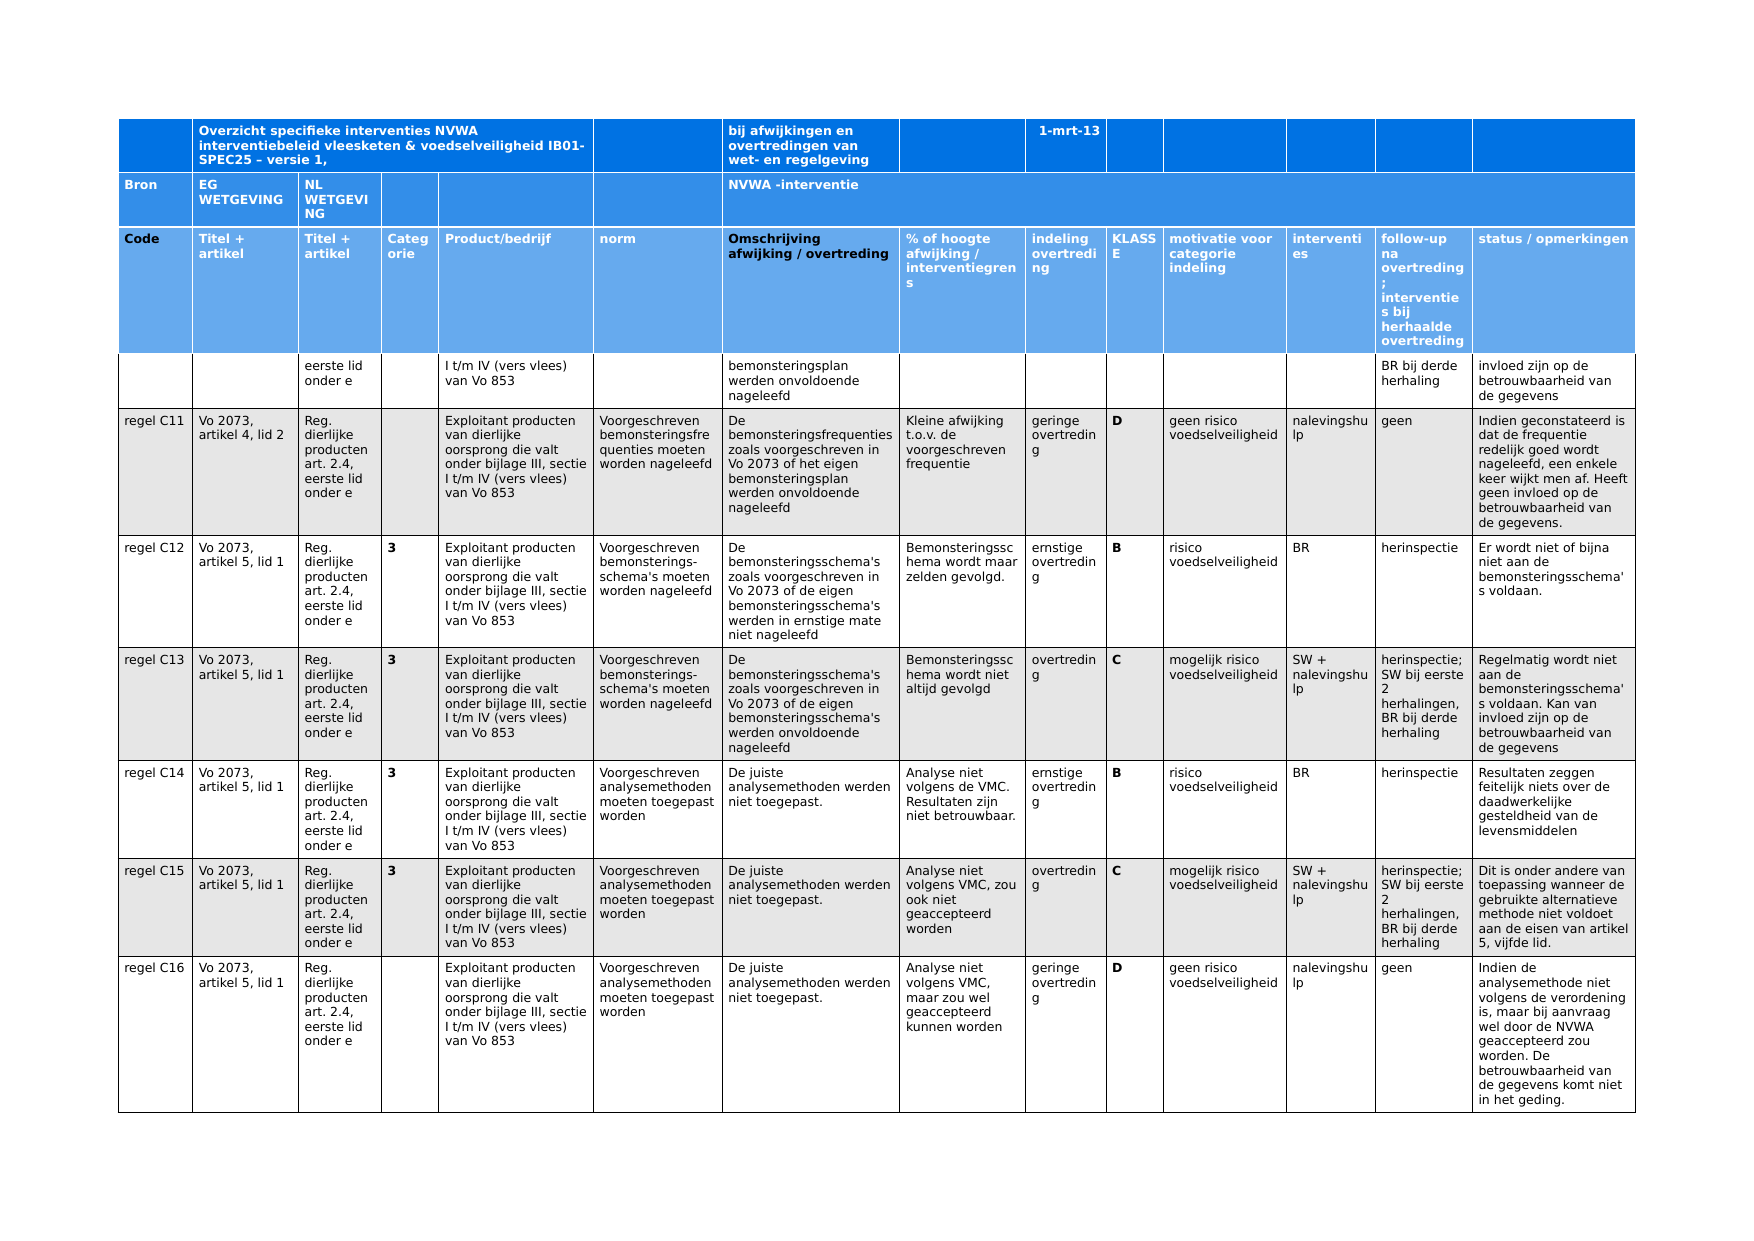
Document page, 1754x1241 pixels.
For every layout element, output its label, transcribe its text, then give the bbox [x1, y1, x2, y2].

table_cell Resultaten zeggen feitelijk niets over de daadwerkelijke gesteldheid van de levensmiddelen [1473, 761, 1635, 858]
table_cell herinspectie [1376, 761, 1472, 858]
table_header [119, 119, 192, 172]
table_cell % of hoogte afwijking / interventiegrens [900, 228, 1025, 353]
table_cell indeling overtreding [1026, 228, 1106, 353]
table_cell [439, 173, 593, 226]
table_cell 3 [382, 536, 438, 647]
table_cell Indien geconstateerd is dat de frequentie redelijk goed wordt nageleefd, een enkele keer wijkt men af. Heeft geen invloed op de betrouwbaarheid van de gegevens. [1473, 409, 1635, 535]
table_cell Voorgeschreven bemonsterings-schema's moeten worden nageleefd [594, 536, 722, 647]
table_header [1376, 119, 1472, 172]
table_cell BR [1287, 761, 1375, 858]
table_cell Analyse niet volgens de VMC. Resultaten zijn niet betrouwbaar. [900, 761, 1025, 858]
table_cell [382, 173, 438, 226]
table_header [1107, 119, 1163, 172]
table_cell C [1107, 859, 1163, 956]
table_cell [1026, 355, 1106, 408]
table_header Overzicht specifieke interventies NVWA interventiebeleid vleesketen & voedselveiligheid IB01-SPEC25 – versie 1, [193, 119, 593, 172]
table_cell Vo 2073, artikel 5, lid 1 [193, 859, 298, 956]
table_cell geringe overtreding [1026, 957, 1106, 1112]
table_cell ernstige overtreding [1026, 536, 1106, 647]
table_cell Reg. dierlijke producten art. 2.4, eerste lid onder e [299, 761, 381, 858]
table_cell BR bij derde herhaling [1376, 355, 1472, 408]
table_cell Voorgeschreven bemonsterings-schema's moeten worden nageleefd [594, 648, 722, 760]
table_cell Reg. dierlijke producten art. 2.4, eerste lid onder e [299, 409, 381, 535]
table_cell Vo 2073, artikel 5, lid 1 [193, 761, 298, 858]
table_cell regel C15 [119, 859, 192, 956]
table_header 1-mrt-13 [1026, 119, 1106, 172]
table_cell 3 [382, 859, 438, 956]
table_cell KLASSE [1107, 228, 1163, 353]
table_cell nalevingshulp [1287, 957, 1375, 1112]
table_cell BR [1287, 536, 1375, 647]
table_cell eerste lid onder e [299, 355, 381, 408]
table_cell overtreding [1026, 648, 1106, 760]
table_header [1164, 119, 1286, 172]
table_cell Vo 2073, artikel 5, lid 1 [193, 957, 298, 1112]
table_cell [119, 355, 192, 408]
table_cell Categorie [382, 228, 438, 353]
table_cell [382, 957, 438, 1112]
table_cell De juiste analysemethoden werden niet toegepast. [723, 761, 899, 858]
table_cell Reg. dierlijke producten art. 2.4, eerste lid onder e [299, 957, 381, 1112]
table_header [900, 119, 1025, 172]
table_header [1473, 119, 1635, 172]
table_cell Titel + artikel [193, 228, 298, 353]
table_cell motivatie voor categorie indeling [1164, 228, 1286, 353]
table_cell Code [119, 228, 192, 353]
table_cell Indien de analysemethode niet volgens de verordening is, maar bij aanvraag wel door de NVWA geaccepteerd zou worden. De betrouwbaarheid van de gegevens komt niet in het geding. [1473, 957, 1635, 1112]
table_cell Exploitant producten van dierlijke oorsprong die valt onder bijlage III, sectie I t/m IV (vers vlees) van Vo 853 [439, 536, 593, 647]
table_cell C [1107, 648, 1163, 760]
table_cell follow-up na overtreding; interventies bij herhaalde overtreding [1376, 228, 1472, 353]
table_cell EG WETGEVING [193, 173, 298, 226]
table_cell ernstige overtreding [1026, 761, 1106, 858]
table_cell Reg. dierlijke producten art. 2.4, eerste lid onder e [299, 859, 381, 956]
table_cell Exploitant producten van dierlijke oorsprong die valt onder bijlage III, sectie I t/m IV (vers vlees) van Vo 853 [439, 957, 593, 1112]
table_cell SW + nalevingshulp [1287, 648, 1375, 760]
table_cell Analyse niet volgens VMC, maar zou wel geaccepteerd kunnen worden [900, 957, 1025, 1112]
table_cell [1287, 355, 1375, 408]
table_cell regel C12 [119, 536, 192, 647]
table_cell [594, 173, 722, 226]
table_cell NVWA -interventie [723, 173, 1635, 226]
table_cell Reg. dierlijke producten art. 2.4, eerste lid onder e [299, 536, 381, 647]
table_header [594, 119, 722, 172]
table_cell 3 [382, 648, 438, 760]
table_cell D [1107, 409, 1163, 535]
table_cell De bemonsteringsschema's zoals voorgeschreven in Vo 2073 of de eigen bemonsteringsschema's werden in ernstige mate niet nageleefd [723, 536, 899, 647]
table_cell B [1107, 761, 1163, 858]
table_cell invloed zijn op de betrouwbaarheid van de gegevens [1473, 355, 1635, 408]
table_cell [1107, 355, 1163, 408]
table_cell Vo 2073, artikel 5, lid 1 [193, 536, 298, 647]
table_cell Regelmatig wordt niet aan de bemonsteringsschema's voldaan. Kan van invloed zijn op de betrouwbaarheid van de gegevens [1473, 648, 1635, 760]
table_cell De juiste analysemethoden werden niet toegepast. [723, 957, 899, 1112]
table_cell [594, 355, 722, 408]
table_cell Vo 2073, artikel 4, lid 2 [193, 409, 298, 535]
table_cell Exploitant producten van dierlijke oorsprong die valt onder bijlage III, sectie I t/m IV (vers vlees) van Vo 853 [439, 409, 593, 535]
table_cell Exploitant producten van dierlijke oorsprong die valt onder bijlage III, sectie I t/m IV (vers vlees) van Vo 853 [439, 648, 593, 760]
table_cell NL WETGEVING [299, 173, 381, 226]
table_cell regel C13 [119, 648, 192, 760]
table_cell 3 [382, 761, 438, 858]
table_cell nalevingshulp [1287, 409, 1375, 535]
table_cell [900, 355, 1025, 408]
table_cell mogelijk risico voedselveiligheid [1164, 859, 1286, 956]
table_cell Exploitant producten van dierlijke oorsprong die valt onder bijlage III, sectie I t/m IV (vers vlees) van Vo 853 [439, 859, 593, 956]
table_header bij afwijkingen en overtredingen van wet- en regelgeving [723, 119, 899, 172]
table_cell De bemonsteringsschema's zoals voorgeschreven in Vo 2073 of de eigen bemonsteringsschema's werden onvoldoende nageleefd [723, 648, 899, 760]
table_cell I t/m IV (vers vlees) van Vo 853 [439, 355, 593, 408]
table_cell Vo 2073, artikel 5, lid 1 [193, 648, 298, 760]
table_cell De bemonsteringsfrequenties zoals voorgeschreven in Vo 2073 of het eigen bemonsteringsplan werden onvoldoende nageleefd [723, 409, 899, 535]
table_cell Bemonsteringsschema wordt maar zelden gevolgd. [900, 536, 1025, 647]
table_cell regel C16 [119, 957, 192, 1112]
table_cell regel C11 [119, 409, 192, 535]
table_cell De juiste analysemethoden werden niet toegepast. [723, 859, 899, 956]
table_cell [382, 355, 438, 408]
table_cell Voorgeschreven analysemethoden moeten toegepast worden [594, 957, 722, 1112]
table_cell [193, 355, 298, 408]
table_cell SW + nalevingshulp [1287, 859, 1375, 956]
table_cell geen risico voedselveiligheid [1164, 957, 1286, 1112]
table_cell herinspectie; SW bij eerste 2 herhalingen, BR bij derde herhaling [1376, 648, 1472, 760]
table_cell Voorgeschreven analysemethoden moeten toegepast worden [594, 761, 722, 858]
table_cell [1164, 355, 1286, 408]
table_cell herinspectie [1376, 536, 1472, 647]
table_cell Product/bedrijf [439, 228, 593, 353]
table_cell Analyse niet volgens VMC, zou ook niet geaccepteerd worden [900, 859, 1025, 956]
table_cell Kleine afwijking t.o.v. de voorgeschreven frequentie [900, 409, 1025, 535]
table_cell Omschrijving afwijking / overtreding [723, 228, 899, 353]
table_cell Bron [119, 173, 192, 226]
table_cell D [1107, 957, 1163, 1112]
table_cell risico voedselveiligheid [1164, 761, 1286, 858]
table_cell Voorgeschreven analysemethoden moeten toegepast worden [594, 859, 722, 956]
table_cell norm [594, 228, 722, 353]
table_cell risico voedselveiligheid [1164, 536, 1286, 647]
table_cell interventies [1287, 228, 1375, 353]
table_cell geen [1376, 957, 1472, 1112]
table_cell geen risico voedselveiligheid [1164, 409, 1286, 535]
table_cell Titel + artikel [299, 228, 381, 353]
table_cell geringe overtreding [1026, 409, 1106, 535]
table_cell overtreding [1026, 859, 1106, 956]
table_cell Er wordt niet of bijna niet aan de bemonsteringsschema's voldaan. [1473, 536, 1635, 647]
table_cell Bemonsteringsschema wordt niet altijd gevolgd [900, 648, 1025, 760]
table_cell Dit is onder andere van toepassing wanneer de gebruikte alternatieve methode niet voldoet aan de eisen van artikel 5, vijfde lid. [1473, 859, 1635, 956]
table_cell regel C14 [119, 761, 192, 858]
table_cell Exploitant producten van dierlijke oorsprong die valt onder bijlage III, sectie I t/m IV (vers vlees) van Vo 853 [439, 761, 593, 858]
table_cell status / opmerkingen [1473, 228, 1635, 353]
table_cell [382, 409, 438, 535]
table_cell geen [1376, 409, 1472, 535]
table_cell herinspectie; SW bij eerste 2 herhalingen, BR bij derde herhaling [1376, 859, 1472, 956]
table_cell mogelijk risico voedselveiligheid [1164, 648, 1286, 760]
table_cell Reg. dierlijke producten art. 2.4, eerste lid onder e [299, 648, 381, 760]
table_cell Voorgeschreven bemonsteringsfrequenties moeten worden nageleefd [594, 409, 722, 535]
table_cell bemonsteringsplan werden onvoldoende nageleefd [723, 355, 899, 408]
table_cell B [1107, 536, 1163, 647]
table_header [1287, 119, 1375, 172]
